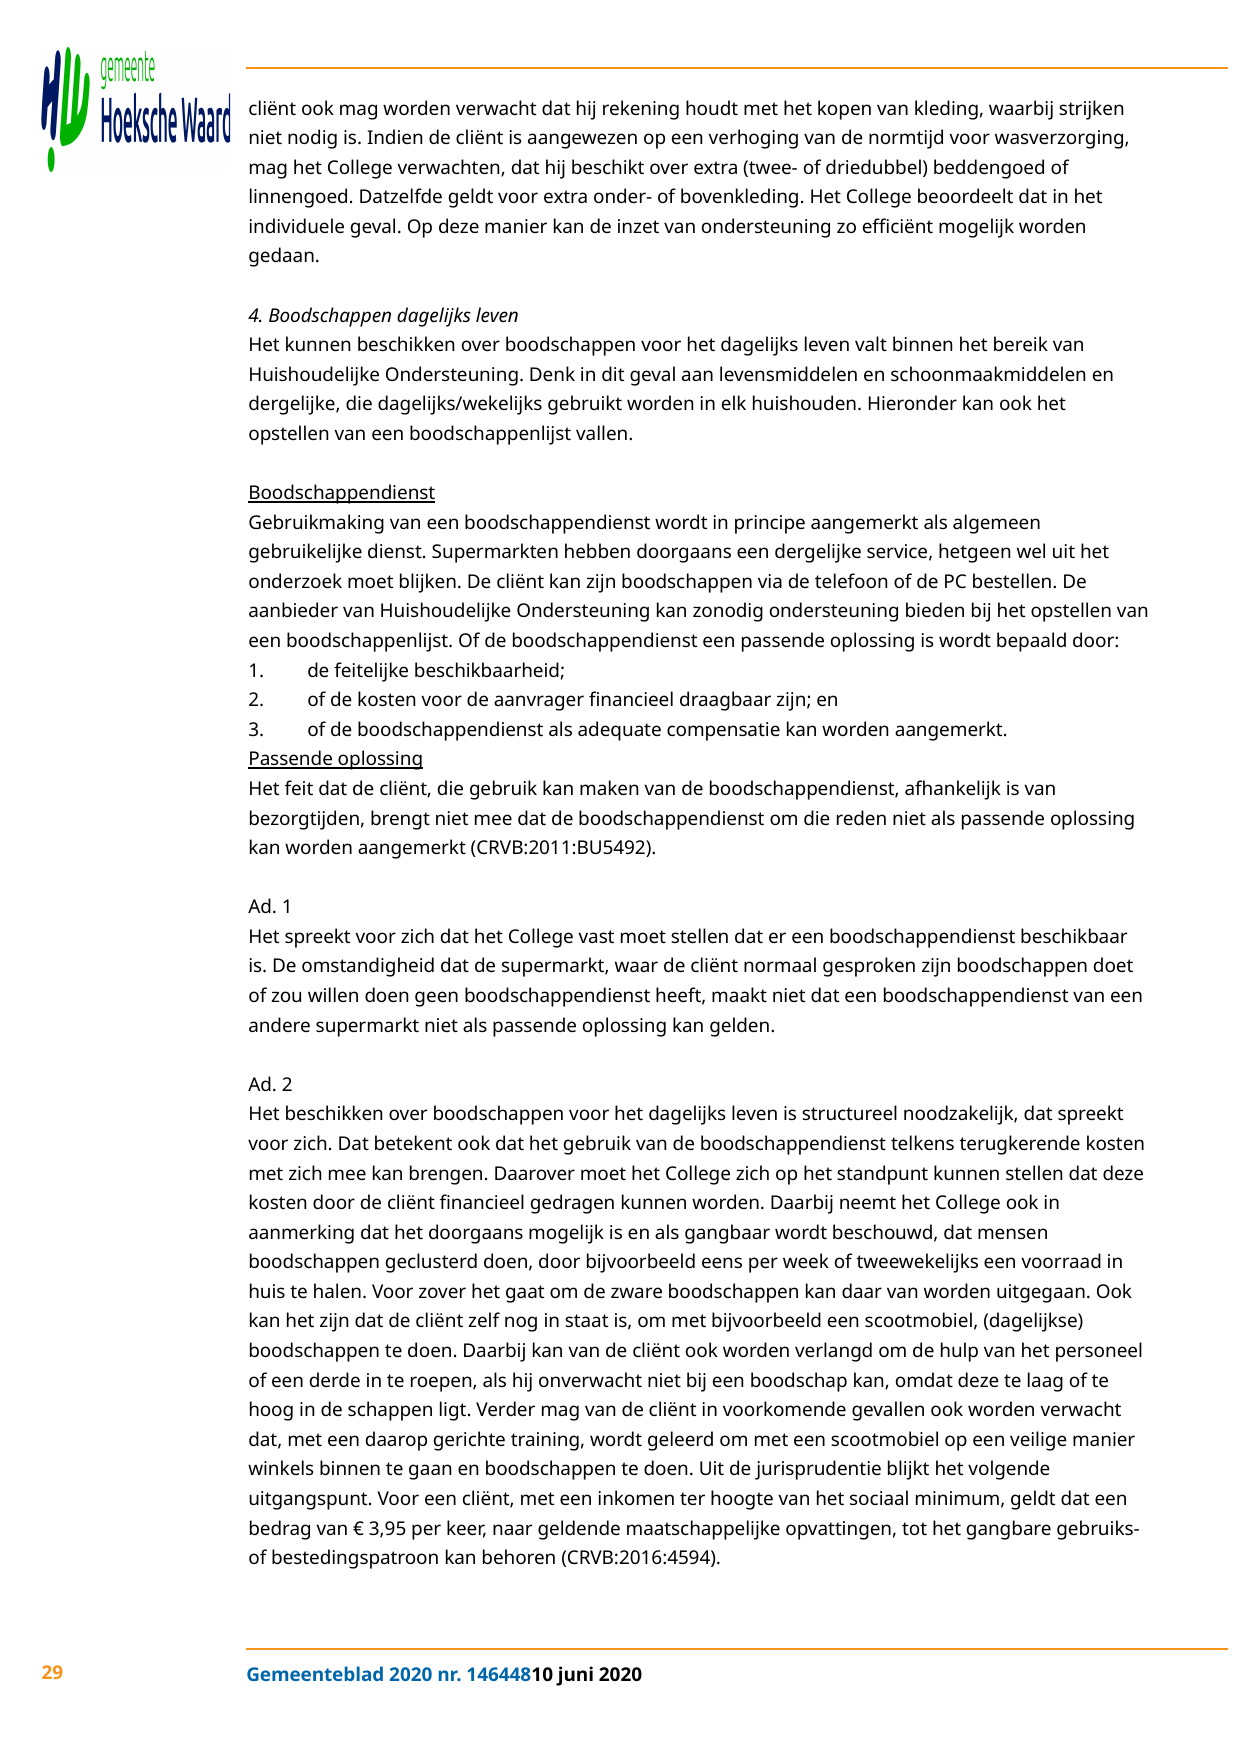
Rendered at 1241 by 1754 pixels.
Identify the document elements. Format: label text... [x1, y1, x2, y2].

text Het kunnen beschikken over boodschappen voor het dagelijks leven valt binnen het bereik van Huishoudelijke Ondersteuning. Denk in dit geval aan levensmiddelen en schoonmaakmiddelen en dergelijke, die dagelijks/wekelijks gebruikt worden in elk huishouden. Hieronder kan ook het opstellen van een boodschappenlijst vallen. [248, 331, 1152, 446]
list of de kosten voor de aanvrager financieel draagbaar zijn; en [248, 686, 1152, 712]
text Boodschappendienst [248, 479, 1152, 505]
text Het feit dat de cliënt, die gebruik kan maken van de boodschappendienst, afhankelijk is van bezorgtijden, brengt niet mee dat de boodschappendienst om die reden niet als passende oplossing kan worden aangemerkt (CRVB:2011:BU5492). [248, 775, 1152, 860]
text cliënt ook mag worden verwacht dat hij rekening houdt met het kopen van kleding, waarbij strijken niet nodig is. Indien de cliënt is aangewezen op een verhoging van de normtijd voor wasverzorging, mag het College verwachten, dat hij beschikt over extra (twee- of driedubbel) beddengoed of linnengoed. Datzelfde geldt voor extra onder- of bovenkleding. Het College beoordeelt dat in het individuele geval. Op deze manier kan de inzet van ondersteuning zo efficiënt mogelijk worden gedaan. [248, 95, 1152, 268]
text Ad. 2 [248, 1071, 1152, 1097]
text Gebruikmaking van een boodschappendienst wordt in principe aangemerkt als algemeen gebruikelijke dienst. Supermarkten hebben doorgaans een dergelijke service, hetgeen wel uit het onderzoek moet blijken. De cliënt kan zijn boodschappen via de telefoon of de PC bestellen. De aanbieder van Huishoudelijke Ondersteuning kan zonodig ondersteuning bieden bij het opstellen van een boodschappenlijst. Of de boodschappendienst een passende oplossing is wordt bepaald door: [248, 509, 1152, 653]
picture [41, 47, 231, 172]
text 4. Boodschappen dagelijks leven [248, 302, 1152, 328]
text Passende oplossing [248, 746, 1152, 771]
list of de boodschappendienst als adequate compensatie kan worden aangemerkt. [248, 716, 1152, 742]
text Ad. 1 [248, 893, 1152, 919]
text Het spreekt voor zich dat het College vast moet stellen dat er een boodschappendienst beschikbaar is. De omstandigheid dat de supermarkt, waar de cliënt normaal gesproken zijn boodschappen doet of zou willen doen geen boodschappendienst heeft, maakt niet dat een boodschappendienst van een andere supermarkt niet als passende oplossing kan gelden. [248, 923, 1152, 1038]
list de feitelijke beschikbaarheid; [248, 657, 1152, 683]
text Het beschikken over boodschappen voor het dagelijks leven is structureel noodzakelijk, dat spreekt voor zich. Dat betekent ook dat het gebruik van de boodschappendienst telkens terugkerende kosten met zich mee kan brengen. Daarover moet het College zich op het standpunt kunnen stellen dat deze kosten door de cliënt financieel gedragen kunnen worden. Daarbij neemt het College ook in aanmerking dat het doorgaans mogelijk is en als gangbaar wordt beschouwd, dat mensen boodschappen geclusterd doen, door bijvoorbeeld eens per week of tweewekelijks een voorraad in huis te halen. Voor zover het gaat om de zware boodschappen kan daar van worden uitgegaan. Ook kan het zijn dat de cliënt zelf nog in staat is, om met bijvoorbeeld een scootmobiel, (dagelijkse) boodschappen te doen. Daarbij kan van de cliënt ook worden verlangd om de hulp van het personeel of een derde in te roepen, als hij onverwacht niet bij een boodschap kan, omdat deze te laag of te hoog in de schappen ligt. Verder mag van de cliënt in voorkomende gevallen ook worden verwacht dat, met een daarop gerichte training, wordt geleerd om met een scootmobiel op een veilige manier winkels binnen te gaan en boodschappen te doen. Uit de jurisprudentie blijkt het volgende uitgangspunt. Voor een cliënt, met een inkomen ter hoogte van het sociaal minimum, geldt dat een bedrag van € 3,95 per keer, naar geldende maatschappelijke opvattingen, tot het gangbare gebruiks- of bestedingspatroon kan behoren (CRVB:2016:4594). [248, 1101, 1152, 1570]
